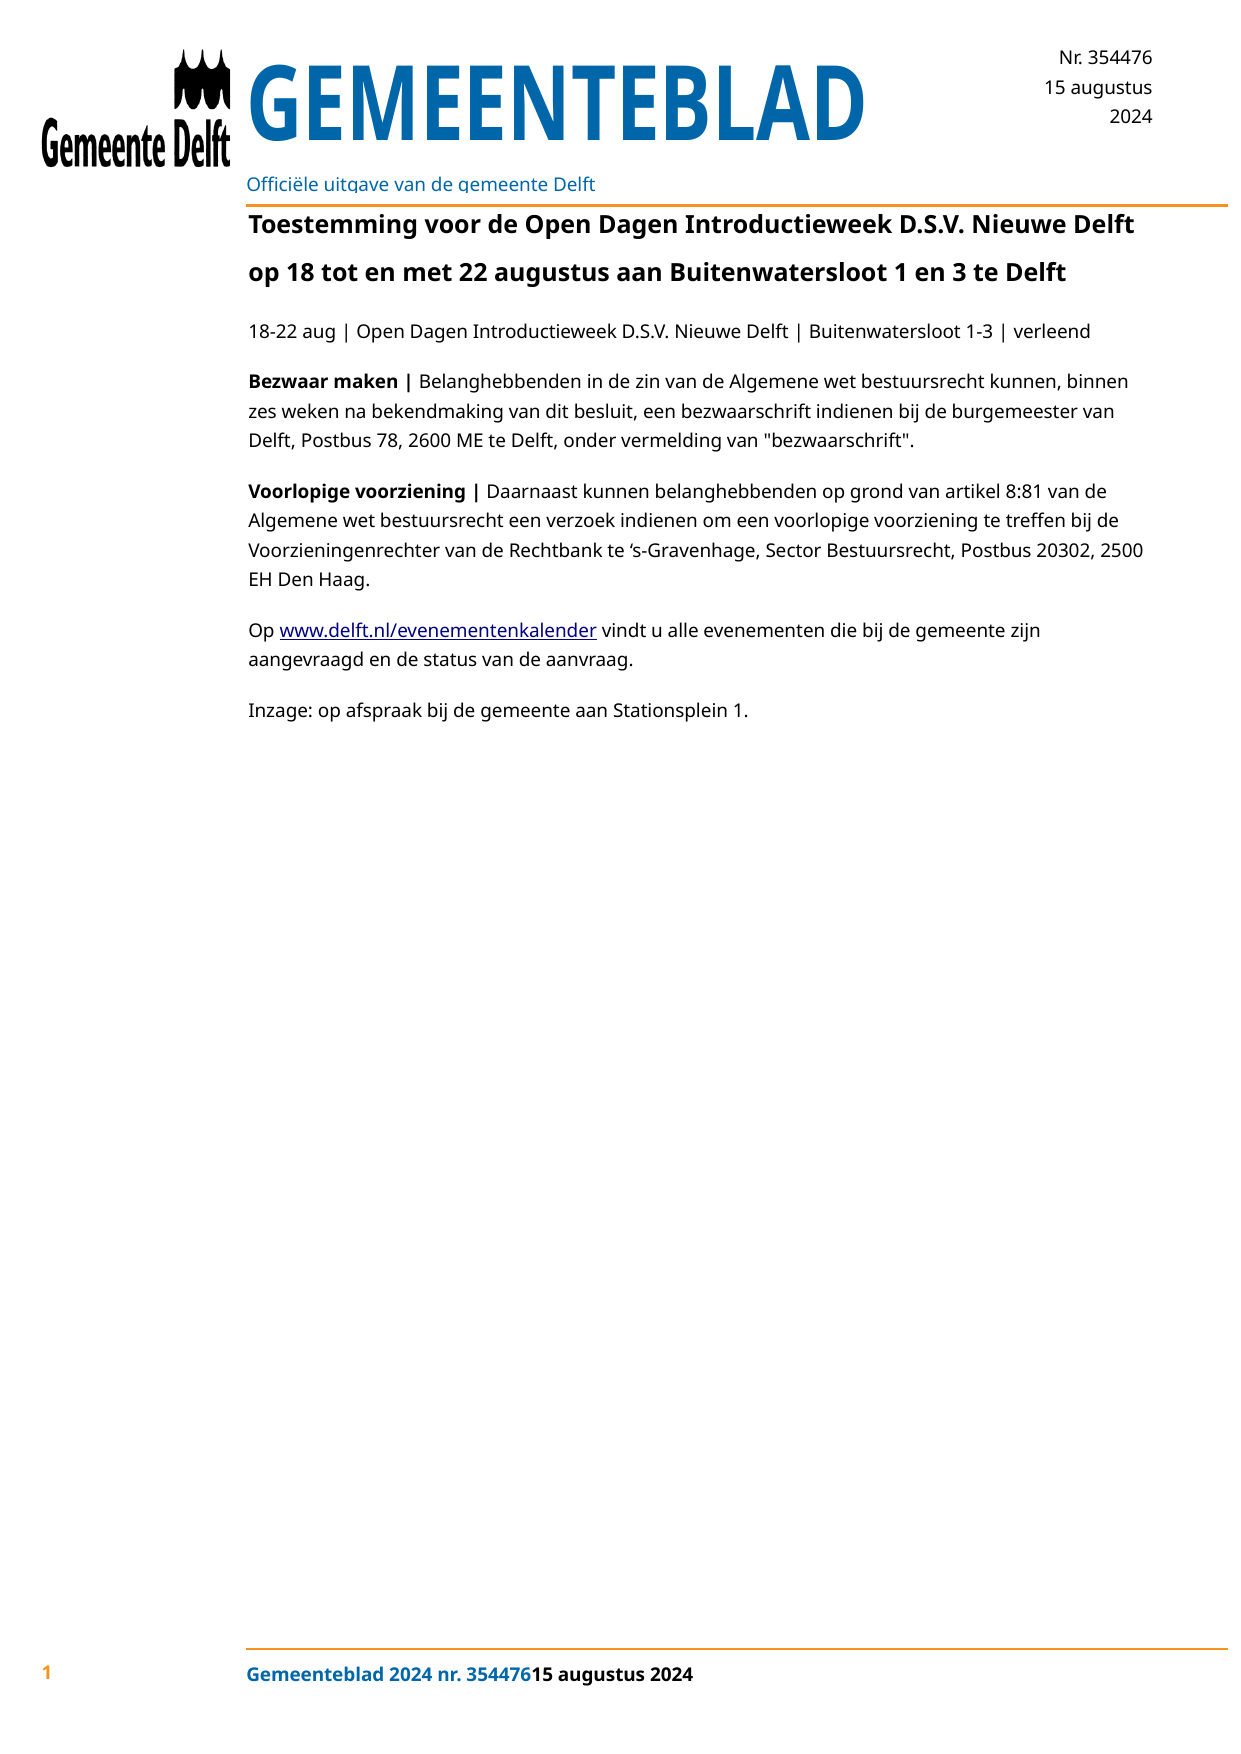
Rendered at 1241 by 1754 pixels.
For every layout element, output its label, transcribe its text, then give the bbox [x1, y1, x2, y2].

text Bezwaar maken | Belanghebbenden in de zin van de Algemene wet bestuursrecht kunnen, binnen zes weken na bekendmaking van dit besluit, een bezwaarschrift indienen bij de burgemeester van Delft, Postbus 78, 2600 ME te Delft, onder vermelding van "bezwaarschrift". [248, 368, 1152, 453]
text Voorlopige voorziening | Daarnaast kunnen belanghebbenden op grond van artikel 8:81 van de Algemene wet bestuursrecht een verzoek indienen om een voorlopige voorziening te treffen bij de Voorzieningenrechter van de Rechtbank te ‘s-Gravenhage, Sector Bestuursrecht, Postbus 20302, 2500 EH Den Haag. [248, 478, 1152, 592]
text 18-22 aug | Open Dagen Introductieweek D.S.V. Nieuwe Delft | Buitenwatersloot 1-3 | verleend [248, 318, 1152, 344]
text Toestemming voor de Open Dagen Introductieweek D.S.V. Nieuwe Delft op 18 tot en met 22 augustus aan Buitenwatersloot 1 en 3 te Delft [248, 207, 1152, 288]
text Inzage: op afspraak bij de gemeente aan Stationsplein 1. [248, 697, 1152, 723]
picture [41, 47, 231, 172]
text Op www.delft.nl/evenementenkalender vindt u alle evenementen die bij de gemeente zijn aangevraagd en de status van de aanvraag. [248, 617, 1152, 672]
